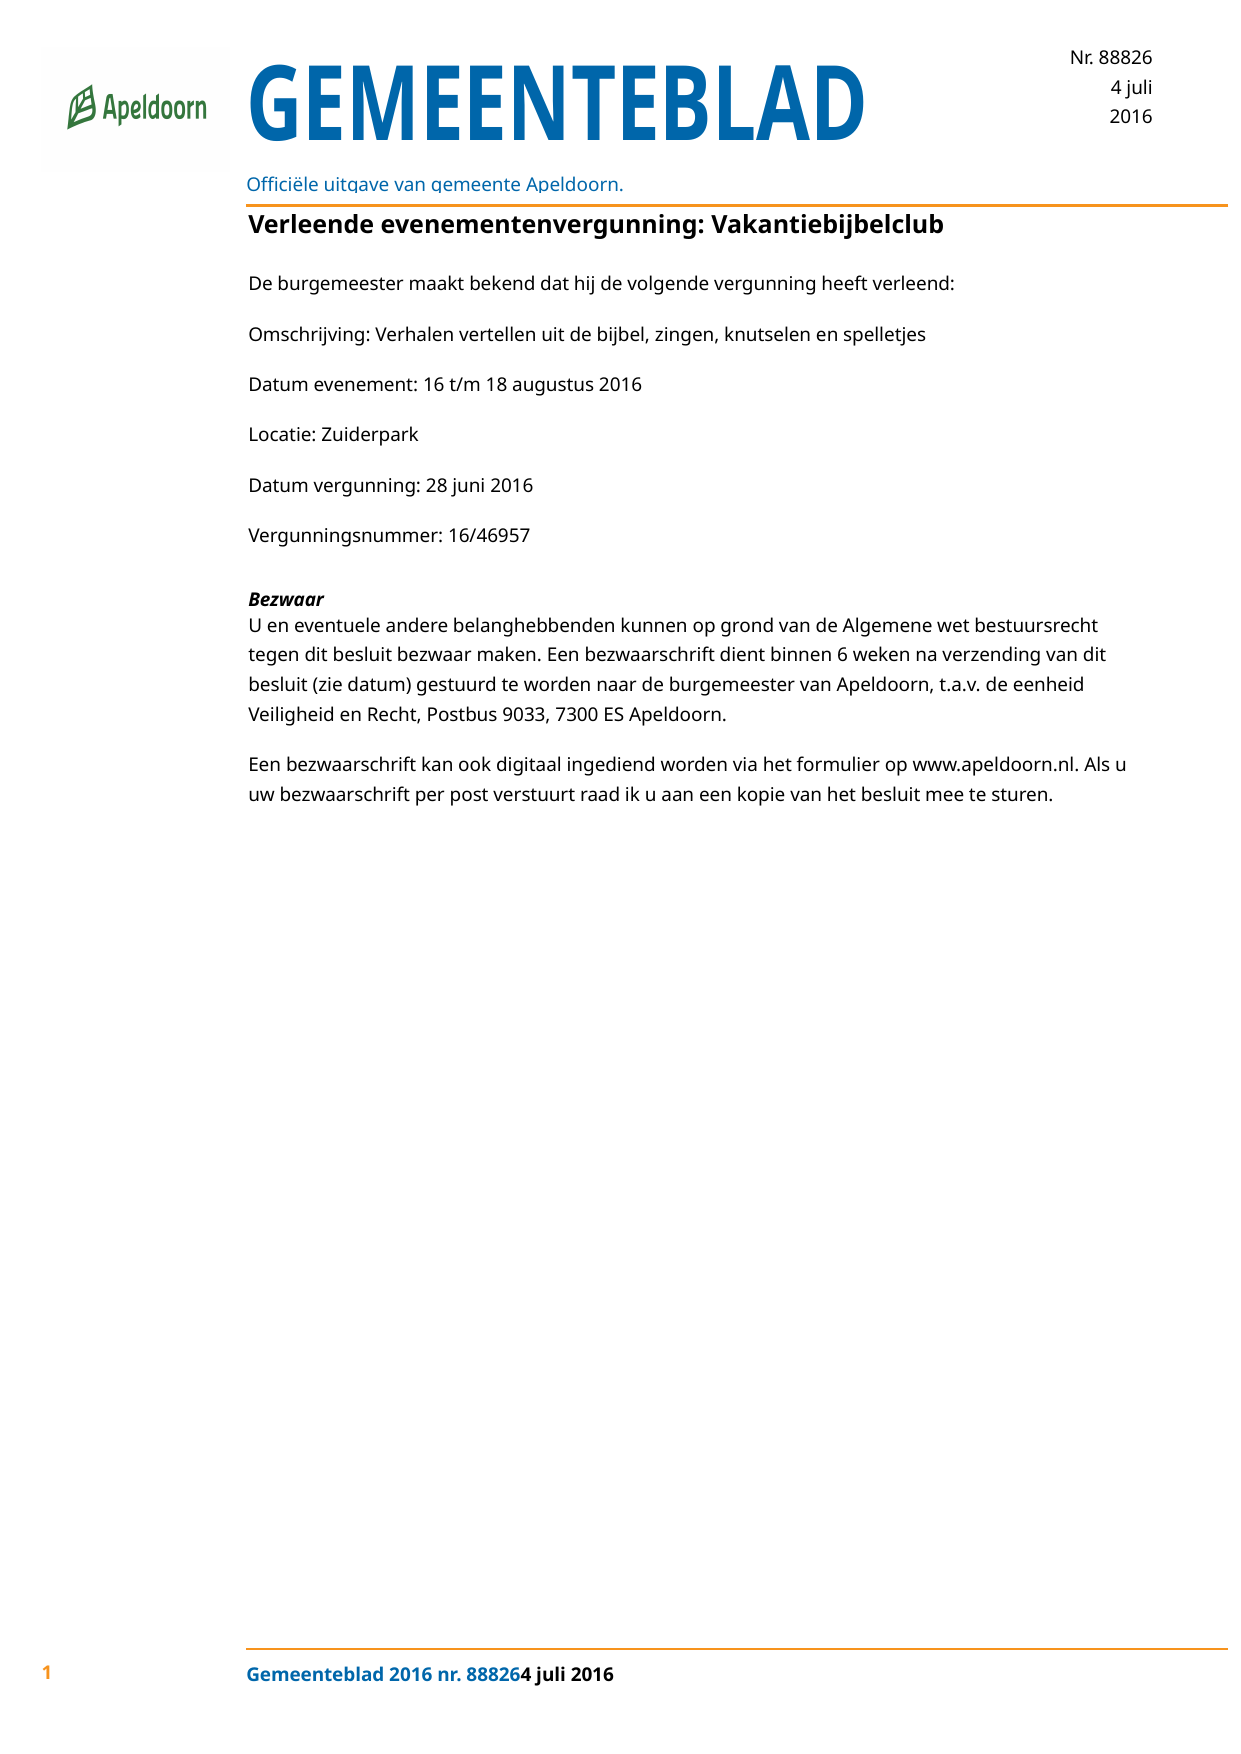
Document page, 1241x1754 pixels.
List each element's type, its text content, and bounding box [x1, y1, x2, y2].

text Datum vergunning: 28 juni 2016 [248, 472, 1152, 498]
text Bezwaar [248, 586, 1152, 612]
text Vergunningsnummer: 16/46957 [248, 522, 1152, 548]
text Datum evenement: 16 t/m 18 augustus 2016 [248, 371, 1152, 397]
text Locatie: Zuiderpark [248, 422, 1152, 447]
picture [41, 47, 231, 172]
text De burgemeester maakt bekend dat hij de volgende vergunning heeft verleend: [248, 270, 1152, 296]
text Omschrijving: Verhalen vertellen uit de bijbel, zingen, knutselen en spelletjes [248, 321, 1152, 346]
text Verleende evenementenvergunning: Vakantiebijbelclub [248, 207, 1152, 241]
text U en eventuele andere belanghebbenden kunnen op grond van de Algemene wet bestuursrecht tegen dit besluit bezwaar maken. Een bezwaarschrift dient binnen 6 weken na verzending van dit besluit (zie datum) gestuurd te worden naar de burgemeester van Apeldoorn, t.a.v. de eenheid Veiligheid en Recht, Postbus 9033, 7300 ES Apeldoorn. [248, 612, 1152, 727]
text Een bezwaarschrift kan ook digitaal ingediend worden via het formulier op www.apeldoorn.nl. Als u uw bezwaarschrift per post verstuurt raad ik u aan een kopie van het besluit mee te sturen. [248, 751, 1152, 807]
